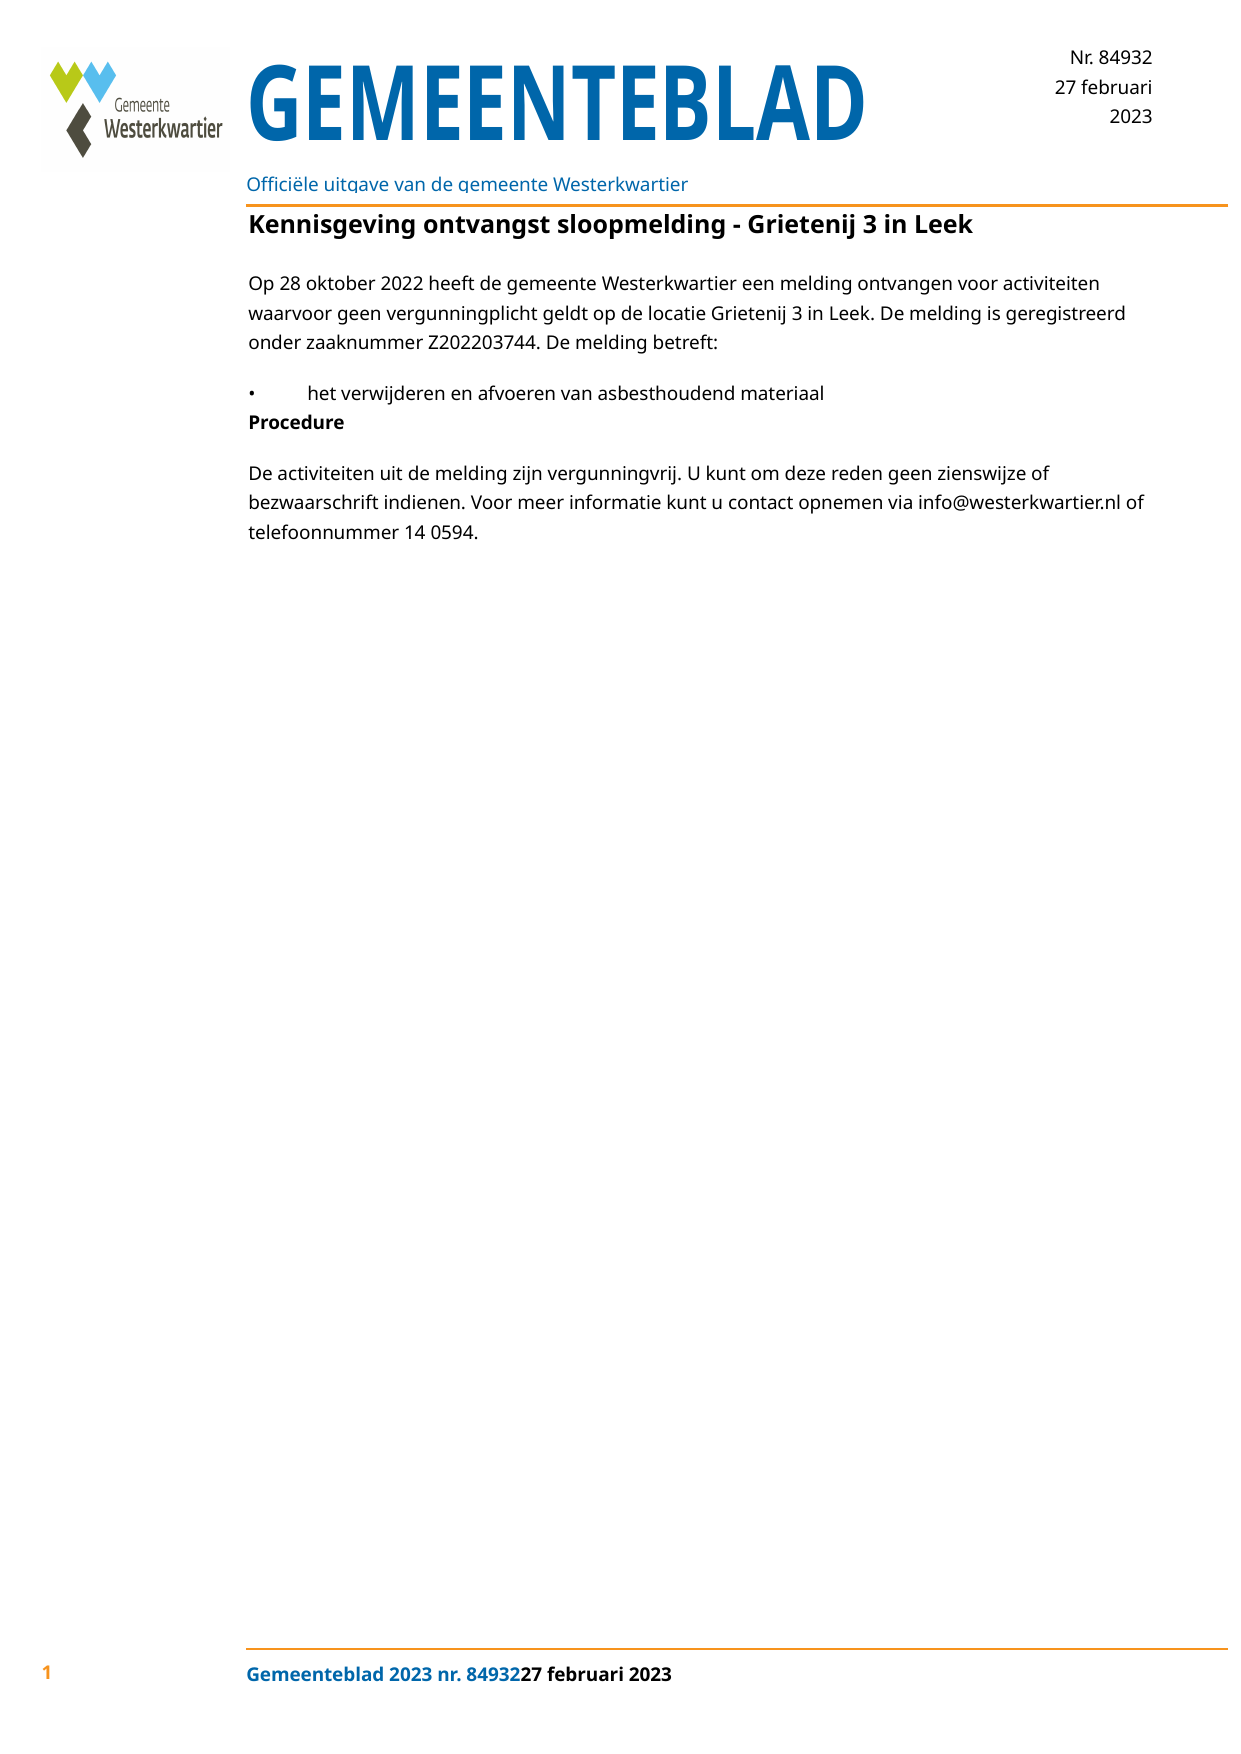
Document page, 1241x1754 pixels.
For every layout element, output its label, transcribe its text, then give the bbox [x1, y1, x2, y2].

text Kennisgeving ontvangst sloopmelding - Grietenij 3 in Leek [248, 207, 1152, 241]
picture [41, 47, 231, 172]
list het verwijderen en afvoeren van asbesthoudend materiaal [248, 380, 1152, 406]
text Op 28 oktober 2022 heeft de gemeente Westerkwartier een melding ontvangen voor activiteiten waarvoor geen vergunningplicht geldt op de locatie Grietenij 3 in Leek. De melding is geregistreerd onder zaaknummer Z202203744. De melding betreft: [248, 270, 1152, 355]
text De activiteiten uit de melding zijn vergunningvrij. U kunt om deze reden geen zienswijze of bezwaarschrift indienen. Voor meer informatie kunt u contact opnemen via info@westerkwartier.nl of telefoonnummer 14 0594. [248, 460, 1152, 545]
text Procedure [248, 409, 1152, 435]
